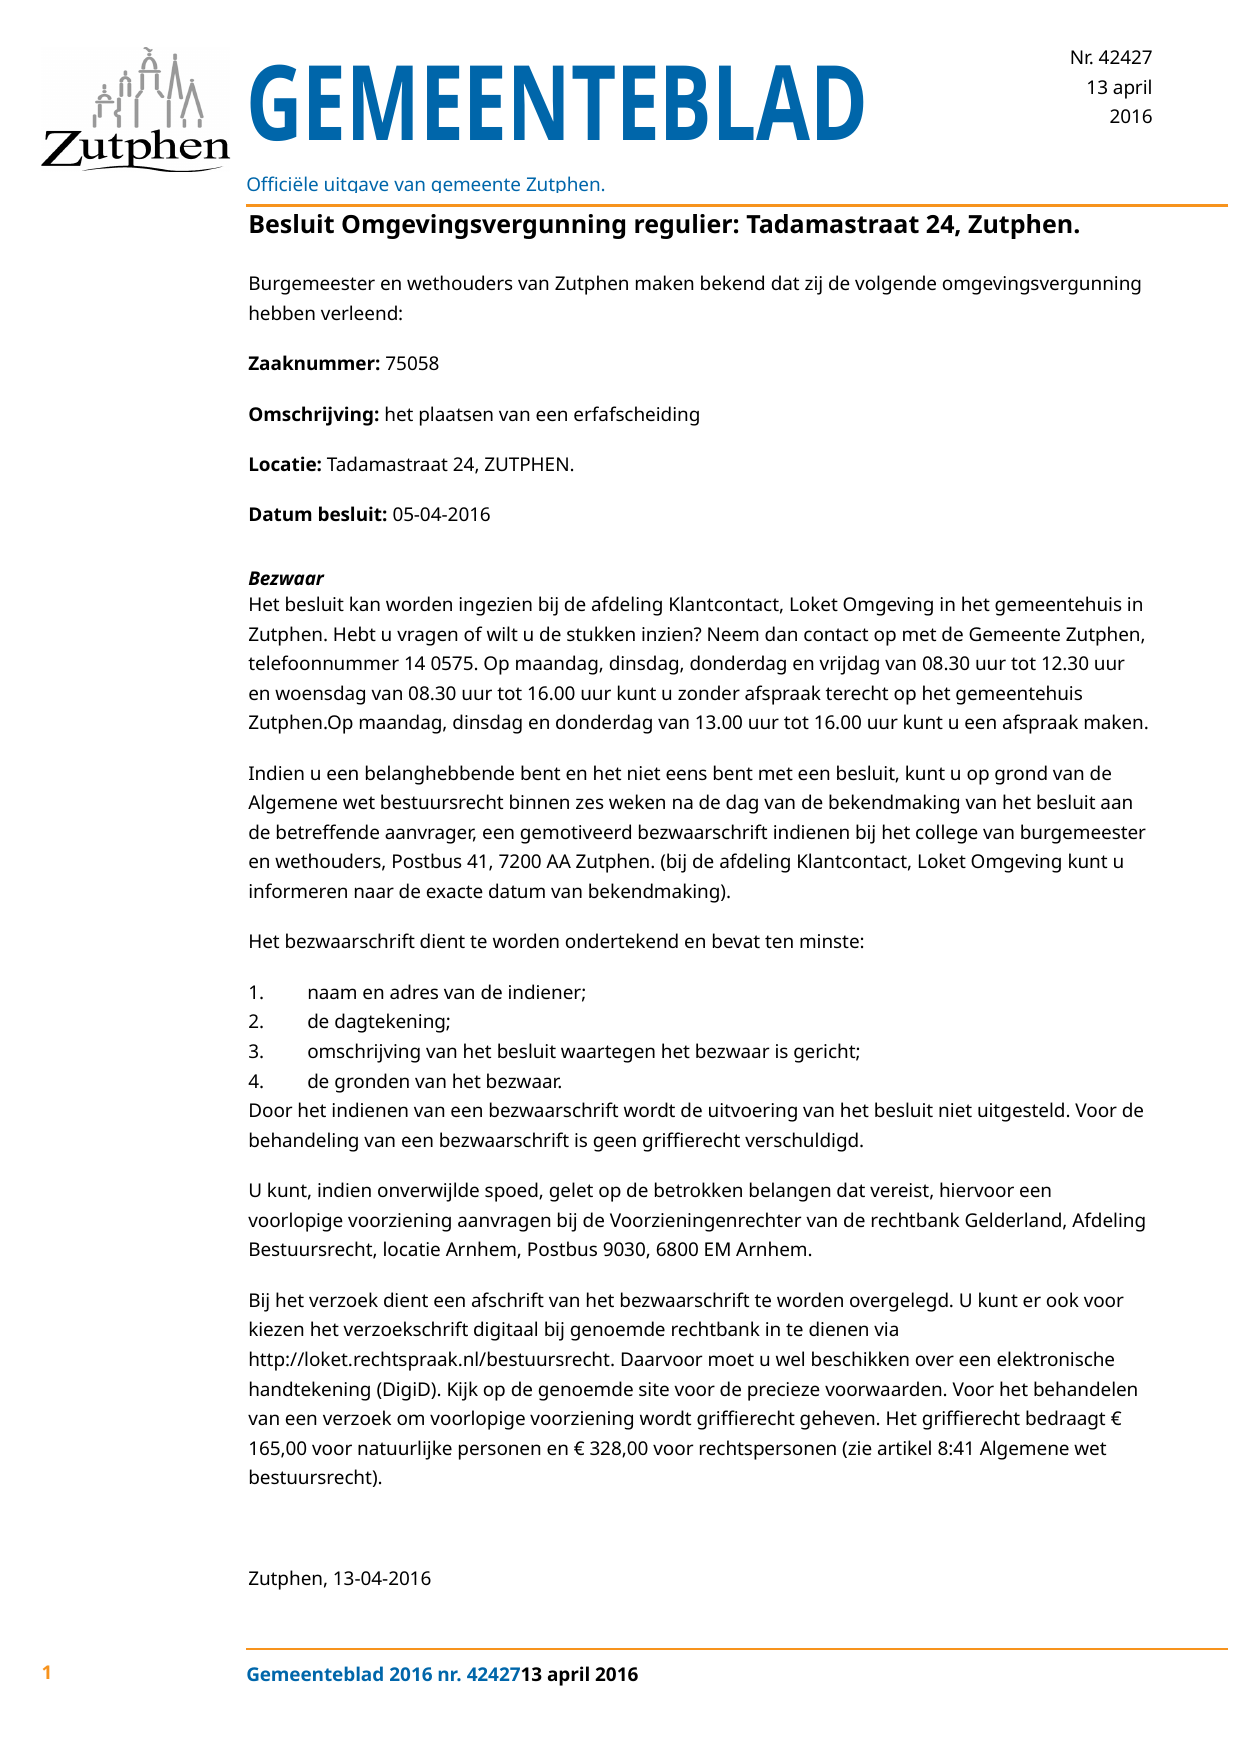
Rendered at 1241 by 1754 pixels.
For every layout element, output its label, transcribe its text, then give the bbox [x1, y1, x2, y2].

list de dagtekening; [248, 1009, 1152, 1034]
text Door het indienen van een bezwaarschrift wordt de uitvoering van het besluit niet uitgesteld. Voor de behandeling van een bezwaarschrift is geen griffierecht verschuldigd. [248, 1097, 1152, 1153]
list naam en adres van de indiener; [248, 979, 1152, 1005]
text Locatie: Tadamastraat 24, ZUTPHEN. [248, 451, 1152, 477]
text Bezwaar [248, 566, 1152, 591]
picture [41, 47, 231, 172]
text Besluit Omgevingsvergunning regulier: Tadamastraat 24, Zutphen. [248, 207, 1152, 241]
text Het besluit kan worden ingezien bij de afdeling Klantcontact, Loket Omgeving in het gemeentehuis in Zutphen. Hebt u vragen of wilt u de stukken inzien? Neem dan contact op met de Gemeente Zutphen, telefoonnummer 14 0575. Op maandag, dinsdag, donderdag en vrijdag van 08.30 uur tot 12.30 uur en woensdag van 08.30 uur tot 16.00 uur kunt u zonder afspraak terecht op het gemeentehuis Zutphen.Op maandag, dinsdag en donderdag van 13.00 uur tot 16.00 uur kunt u een afspraak maken. [248, 591, 1152, 735]
list de gronden van het bezwaar. [248, 1068, 1152, 1094]
text U kunt, indien onverwijlde spoed, gelet op de betrokken belangen dat vereist, hiervoor een voorlopige voorziening aanvragen bij de Voorzieningenrechter van de rechtbank Gelderland, Afdeling Bestuursrecht, locatie Arnhem, Postbus 9030, 6800 EM Arnhem. [248, 1177, 1152, 1262]
text Omschrijving: het plaatsen van een erfafscheiding [248, 401, 1152, 426]
text Bij het verzoek dient een afschrift van het bezwaarschrift te worden overgelegd. U kunt er ook voor kiezen het verzoekschrift digitaal bij genoemde rechtbank in te dienen via http://loket.rechtspraak.nl/bestuursrecht. Daarvoor moet u wel beschikken over een elektronische handtekening (DigiD). Kijk op de genoemde site voor de precieze voorwaarden. Voor het behandelen van een verzoek om voorlopige voorziening wordt griffierecht geheven. Het griffierecht bedraagt € 165,00 voor natuurlijke personen en € 328,00 voor rechtspersonen (zie artikel 8:41 Algemene wet bestuursrecht). [248, 1287, 1152, 1490]
text Het bezwaarschrift dient te worden ondertekend en bevat ten minste: [248, 929, 1152, 954]
text Zaaknummer: 75058 [248, 350, 1152, 376]
text Indien u een belanghebbende bent en het niet eens bent met een besluit, kunt u op grond van de Algemene wet bestuursrecht binnen zes weken na de dag van de bekendmaking van het besluit aan de betreffende aanvrager, een gemotiveerd bezwaarschrift indienen bij het college van burgemeester en wethouders, Postbus 41, 7200 AA Zutphen. (bij de afdeling Klantcontact, Loket Omgeving kunt u informeren naar de exacte datum van bekendmaking). [248, 760, 1152, 904]
text Datum besluit: 05-04-2016 [248, 502, 1152, 527]
text Zutphen, 13-04-2016 [248, 1565, 1152, 1591]
text Burgemeester en wethouders van Zutphen maken bekend dat zij de volgende omgevingsvergunning hebben verleend: [248, 270, 1152, 326]
list omschrijving van het besluit waartegen het bezwaar is gericht; [248, 1038, 1152, 1064]
